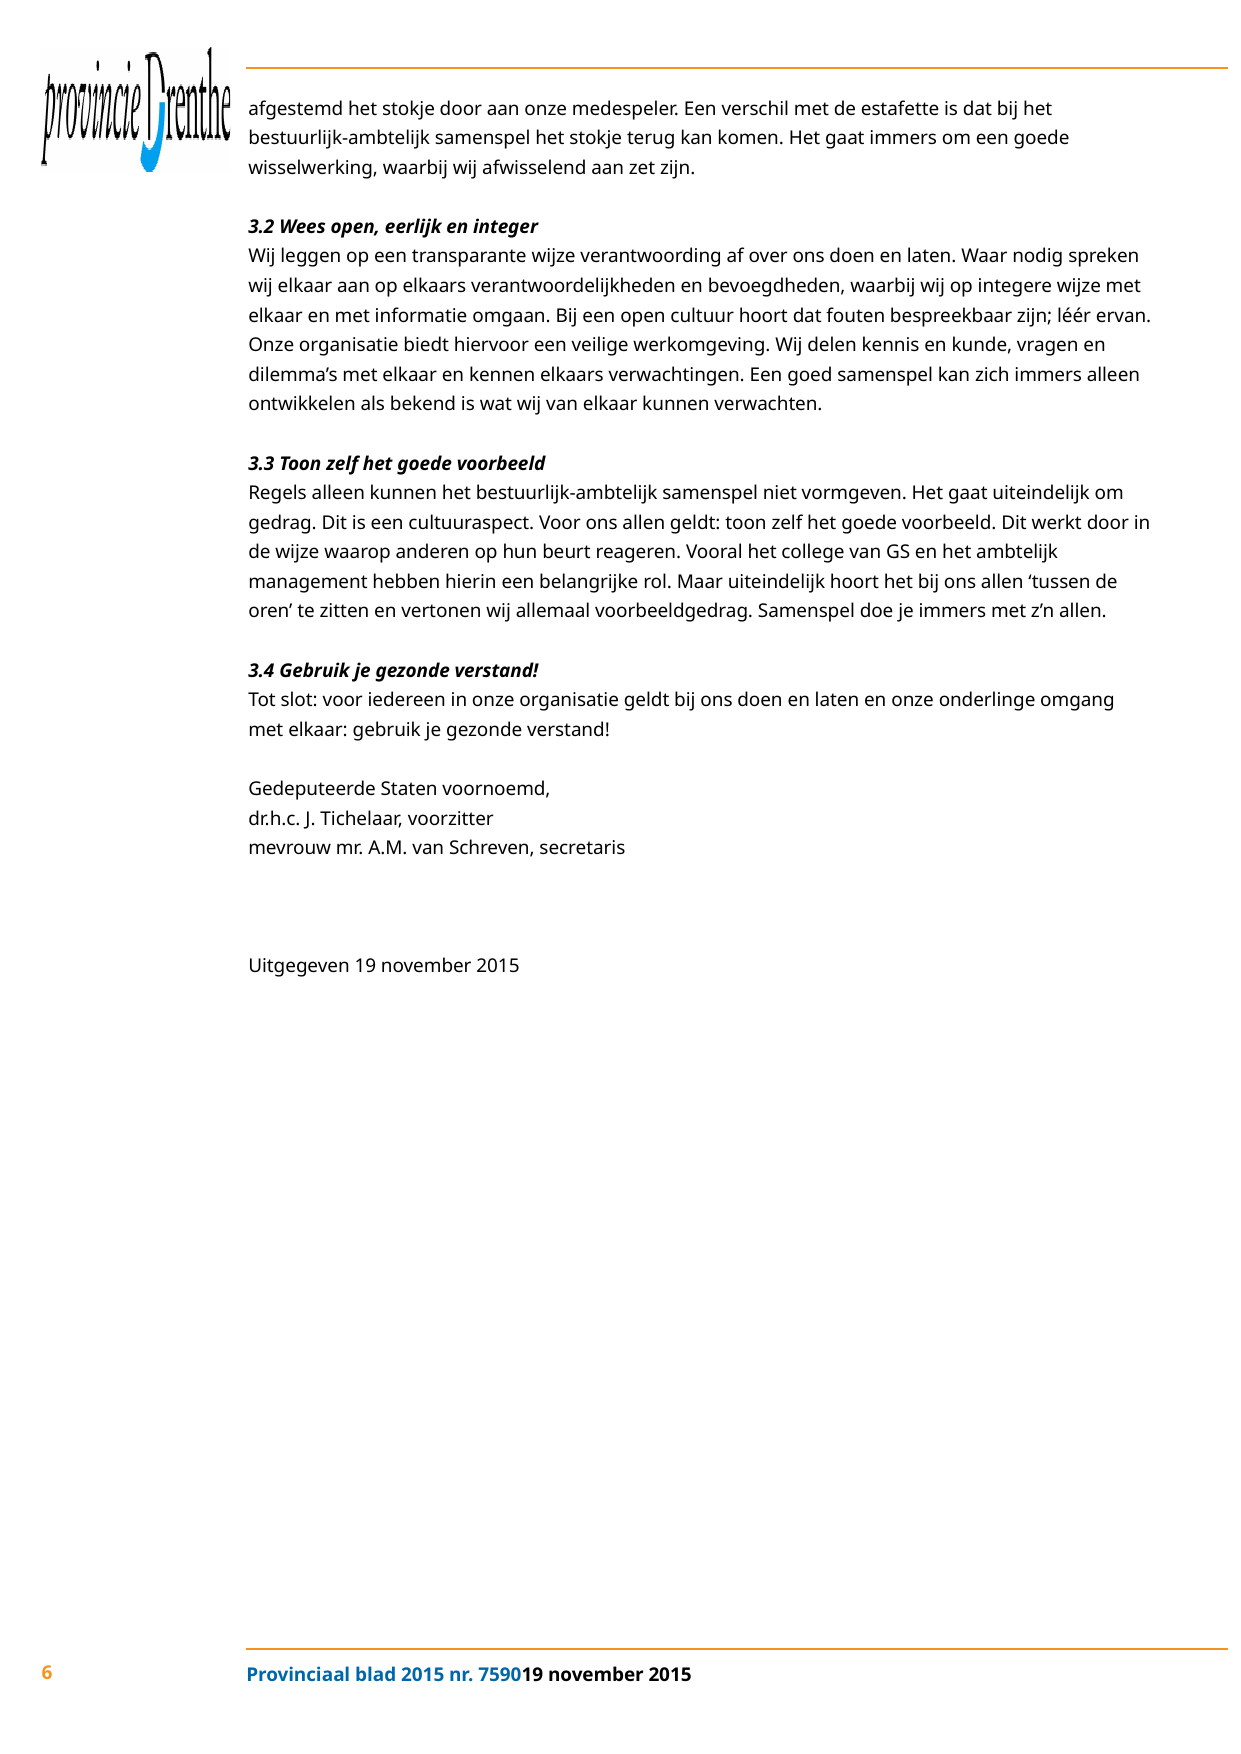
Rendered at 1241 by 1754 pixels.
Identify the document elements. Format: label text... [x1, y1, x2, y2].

text Wij leggen op een transparante wijze verantwoording af over ons doen en laten. Waar nodig spreken wij elkaar aan op elkaars verantwoordelijkheden en bevoegdheden, waarbij wij op integere wijze met elkaar en met informatie omgaan. Bij een open cultuur hoort dat fouten bespreekbaar zijn; léér ervan. Onze organisatie biedt hiervoor een veilige werkomgeving. Wij delen kennis en kunde, vragen en dilemma’s met elkaar en kennen elkaars verwachtingen. Een goed samenspel kan zich immers alleen ontwikkelen als bekend is wat wij van elkaar kunnen verwachten. [248, 243, 1152, 416]
text dr.h.c. J. Tichelaar, voorzitter [248, 805, 1152, 831]
text Gedeputeerde Staten voornoemd, [248, 775, 1152, 801]
text afgestemd het stokje door aan onze medespeler. Een verschil met de estafette is dat bij het bestuurlijk-ambtelijk samenspel het stokje terug kan komen. Het gaat immers om een goede wisselwerking, waarbij wij afwisselend aan zet zijn. [248, 95, 1152, 180]
text Regels alleen kunnen het bestuurlijk-ambtelijk samenspel niet vormgeven. Het gaat uiteindelijk om gedrag. Dit is een cultuuraspect. Voor ons allen geldt: toon zelf het goede voorbeeld. Dit werkt door in de wijze waarop anderen op hun beurt reageren. Vooral het college van GS en het ambtelijk management hebben hierin een belangrijke rol. Maar uiteindelijk hoort het bij ons allen ‘tussen de oren’ te zitten en vertonen wij allemaal voorbeeldgedrag. Samenspel doe je immers met z’n allen. [248, 479, 1152, 623]
text 3.4 Gebruik je gezonde verstand! [248, 657, 1152, 683]
text Tot slot: voor iedereen in onze organisatie geldt bij ons doen en laten en onze onderlinge omgang met elkaar: gebruik je gezonde verstand! [248, 686, 1152, 742]
text 3.2 Wees open, eerlijk en integer [248, 213, 1152, 239]
picture [41, 47, 231, 172]
text 3.3 Toon zelf het goede voorbeeld [248, 450, 1152, 476]
text mevrouw mr. A.M. van Schreven, secretaris [248, 834, 1152, 860]
text Uitgegeven 19 november 2015 [248, 953, 1152, 978]
